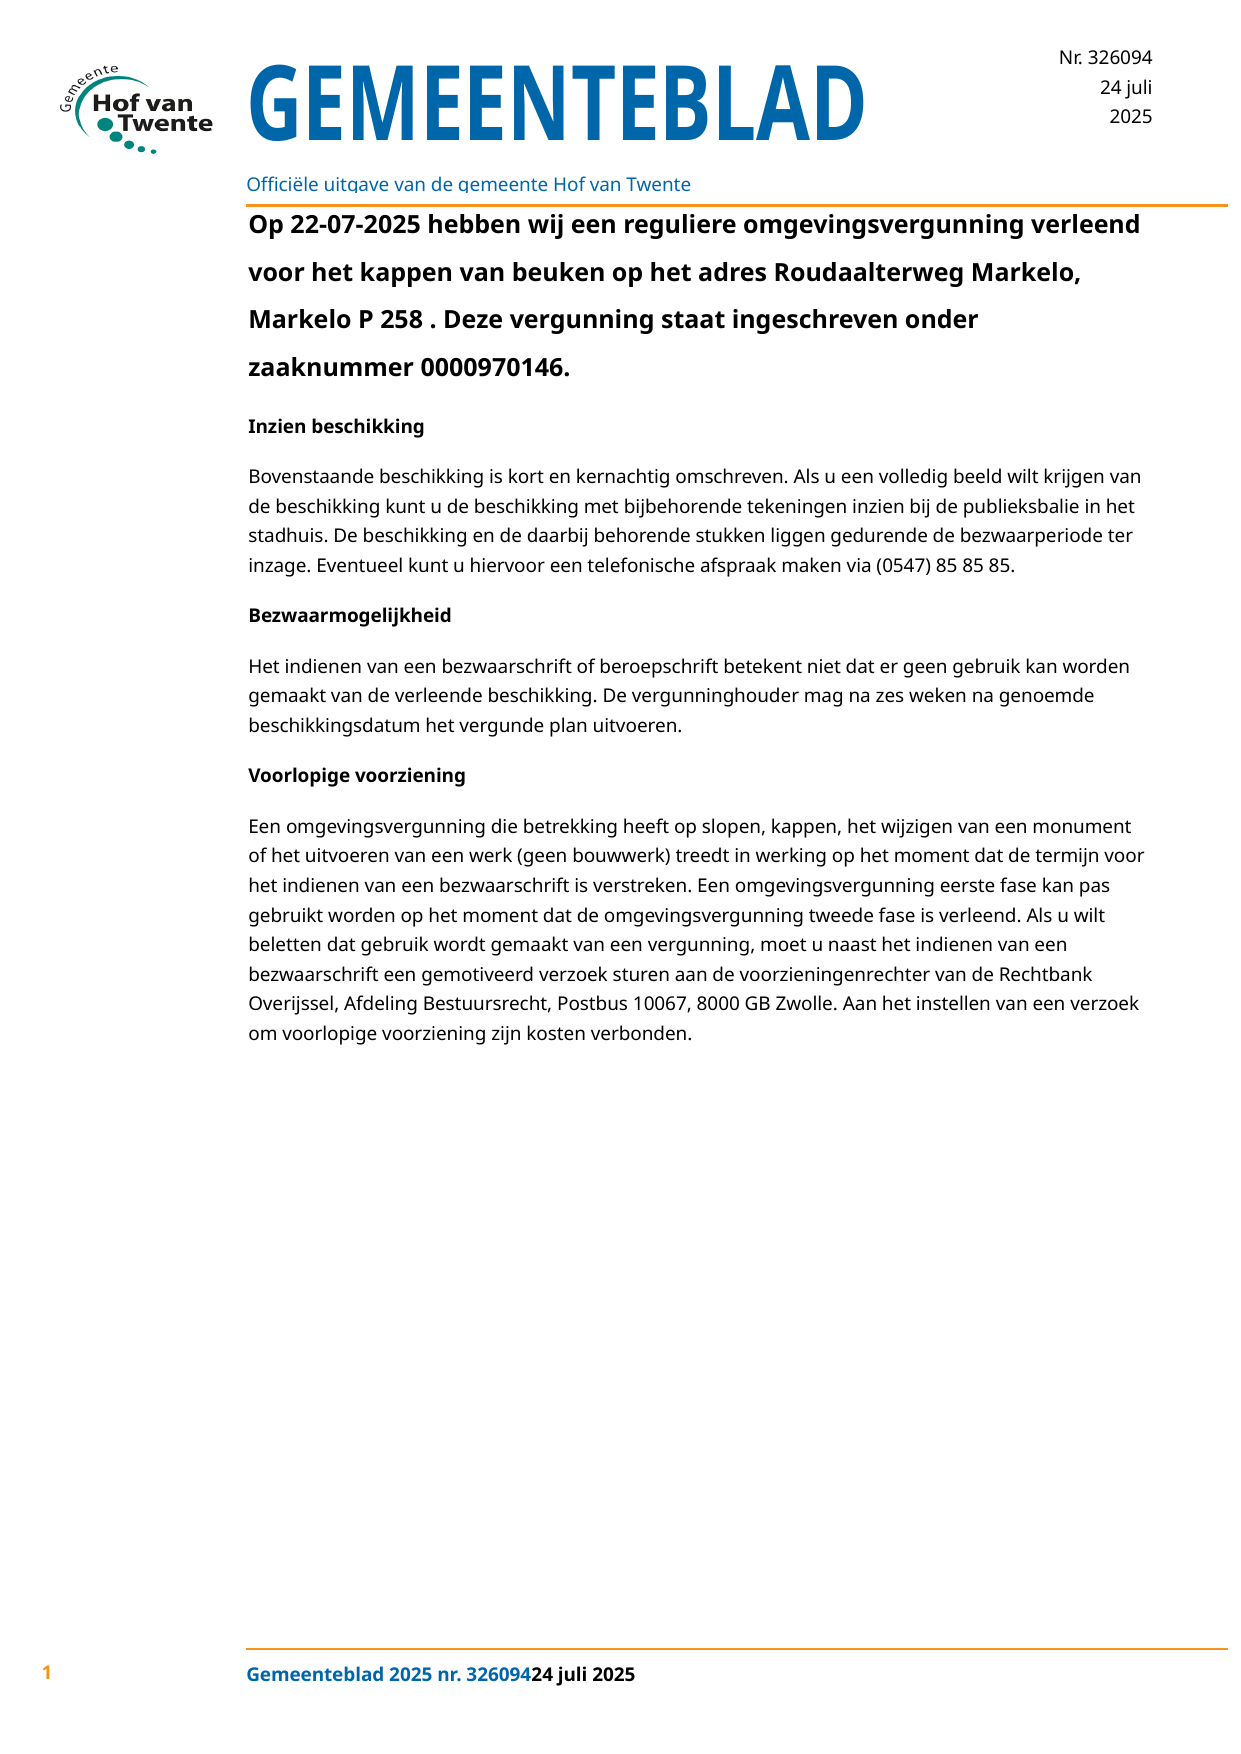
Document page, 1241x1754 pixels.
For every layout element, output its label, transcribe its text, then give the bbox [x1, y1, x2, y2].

text Op 22-07-2025 hebben wij een reguliere omgevingsvergunning verleend voor het kappen van beuken op het adres Roudaalterweg Markelo, Markelo P 258 . Deze vergunning staat ingeschreven onder zaaknummer 0000970146. [248, 207, 1152, 384]
text Bezwaarmogelijkheid [248, 603, 1152, 628]
text Het indienen van een bezwaarschrift of beroepschrift betekent niet dat er geen gebruik kan worden gemaakt van de verleende beschikking. De vergunninghouder mag na zes weken na genoemde beschikkingsdatum het vergunde plan uitvoeren. [248, 653, 1152, 738]
picture [41, 47, 231, 172]
text Bovenstaande beschikking is kort en kernachtig omschreven. Als u een volledig beeld wilt krijgen van de beschikking kunt u de beschikking met bijbehorende tekeningen inzien bij de publieksbalie in het stadhuis. De beschikking en de daarbij behorende stukken liggen gedurende de bezwaarperiode ter inzage. Eventueel kunt u hiervoor een telefonische afspraak maken via (0547) 85 85 85. [248, 463, 1152, 578]
text Inzien beschikking [248, 413, 1152, 439]
text Voorlopige voorziening [248, 763, 1152, 788]
text Een omgevingsvergunning die betrekking heeft op slopen, kappen, het wijzigen van een monument of het uitvoeren van een werk (geen bouwwerk) treedt in werking op het moment dat de termijn voor het indienen van een bezwaarschrift is verstreken. Een omgevingsvergunning eerste fase kan pas gebruikt worden op het moment dat de omgevingsvergunning tweede fase is verleend. Als u wilt beletten dat gebruik wordt gemaakt van een vergunning, moet u naast het indienen van een bezwaarschrift een gemotiveerd verzoek sturen aan de voorzieningenrechter van de Rechtbank Overijssel, Afdeling Bestuursrecht, Postbus 10067, 8000 GB Zwolle. Aan het instellen van een verzoek om voorlopige voorziening zijn kosten verbonden. [248, 813, 1152, 1046]
